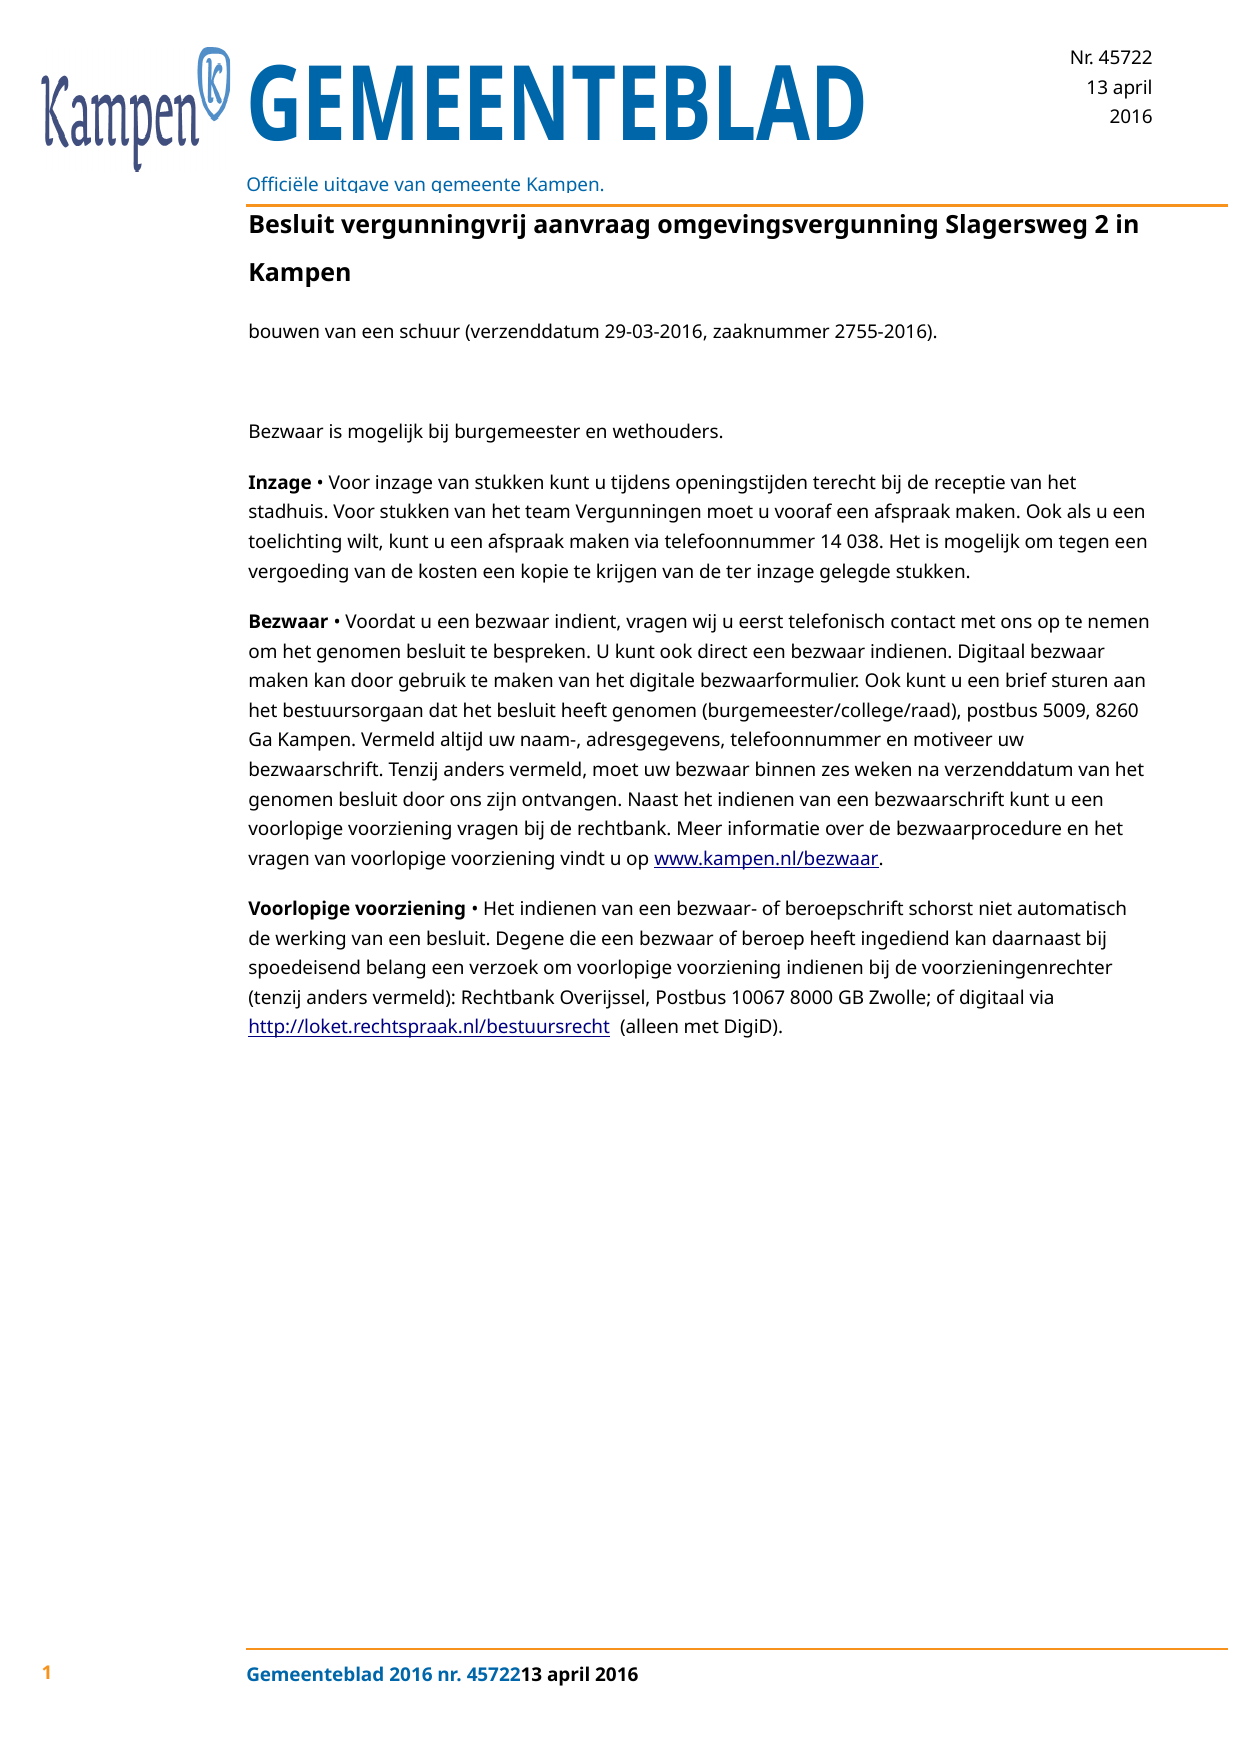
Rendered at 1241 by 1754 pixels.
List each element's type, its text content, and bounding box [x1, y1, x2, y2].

picture [41, 47, 231, 172]
text Voorlopige voorziening • Het indienen van een bezwaar- of beroepschrift schorst niet automatisch de werking van een besluit. Degene die een bezwaar of beroep heeft ingediend kan daarnaast bij spoedeisend belang een verzoek om voorlopige voorziening indienen bij de voorzieningenrechter (tenzij anders vermeld): Rechtbank Overijssel, Postbus 10067 8000 GB Zwolle; of digitaal via http://loket.rechtspraak.nl/bestuursrecht (alleen met DigiD). [248, 895, 1152, 1039]
text Bezwaar • Voordat u een bezwaar indient, vragen wij u eerst telefonisch contact met ons op te nemen om het genomen besluit te bespreken. U kunt ook direct een bezwaar indienen. Digitaal bezwaar maken kan door gebruik te maken van het digitale bezwaarformulier. Ook kunt u een brief sturen aan het bestuursorgaan dat het besluit heeft genomen (burgemeester/college/raad), postbus 5009, 8260 Ga Kampen. Vermeld altijd uw naam-, adresgegevens, telefoonnummer en motiveer uw bezwaarschrift. Tenzij anders vermeld, moet uw bezwaar binnen zes weken na verzenddatum van het genomen besluit door ons zijn ontvangen. Naast het indienen van een bezwaarschrift kunt u een voorlopige voorziening vragen bij de rechtbank. Meer informatie over de bezwaarprocedure en het vragen van voorlopige voorziening vindt u op www.kampen.nl/bezwaar. [248, 608, 1152, 871]
text Inzage • Voor inzage van stukken kunt u tijdens openingstijden terecht bij de receptie van het stadhuis. Voor stukken van het team Vergunningen moet u vooraf een afspraak maken. Ook als u een toelichting wilt, kunt u een afspraak maken via telefoonnummer 14 038. Het is mogelijk om tegen een vergoeding van de kosten een kopie te krijgen van de ter inzage gelegde stukken. [248, 469, 1152, 584]
text bouwen van een schuur (verzenddatum 29-03-2016, zaaknummer 2755-2016). [248, 318, 1152, 344]
text Besluit vergunningvrij aanvraag omgevingsvergunning Slagersweg 2 in Kampen [248, 207, 1152, 288]
text Bezwaar is mogelijk bij burgemeester en wethouders. [248, 419, 1152, 444]
